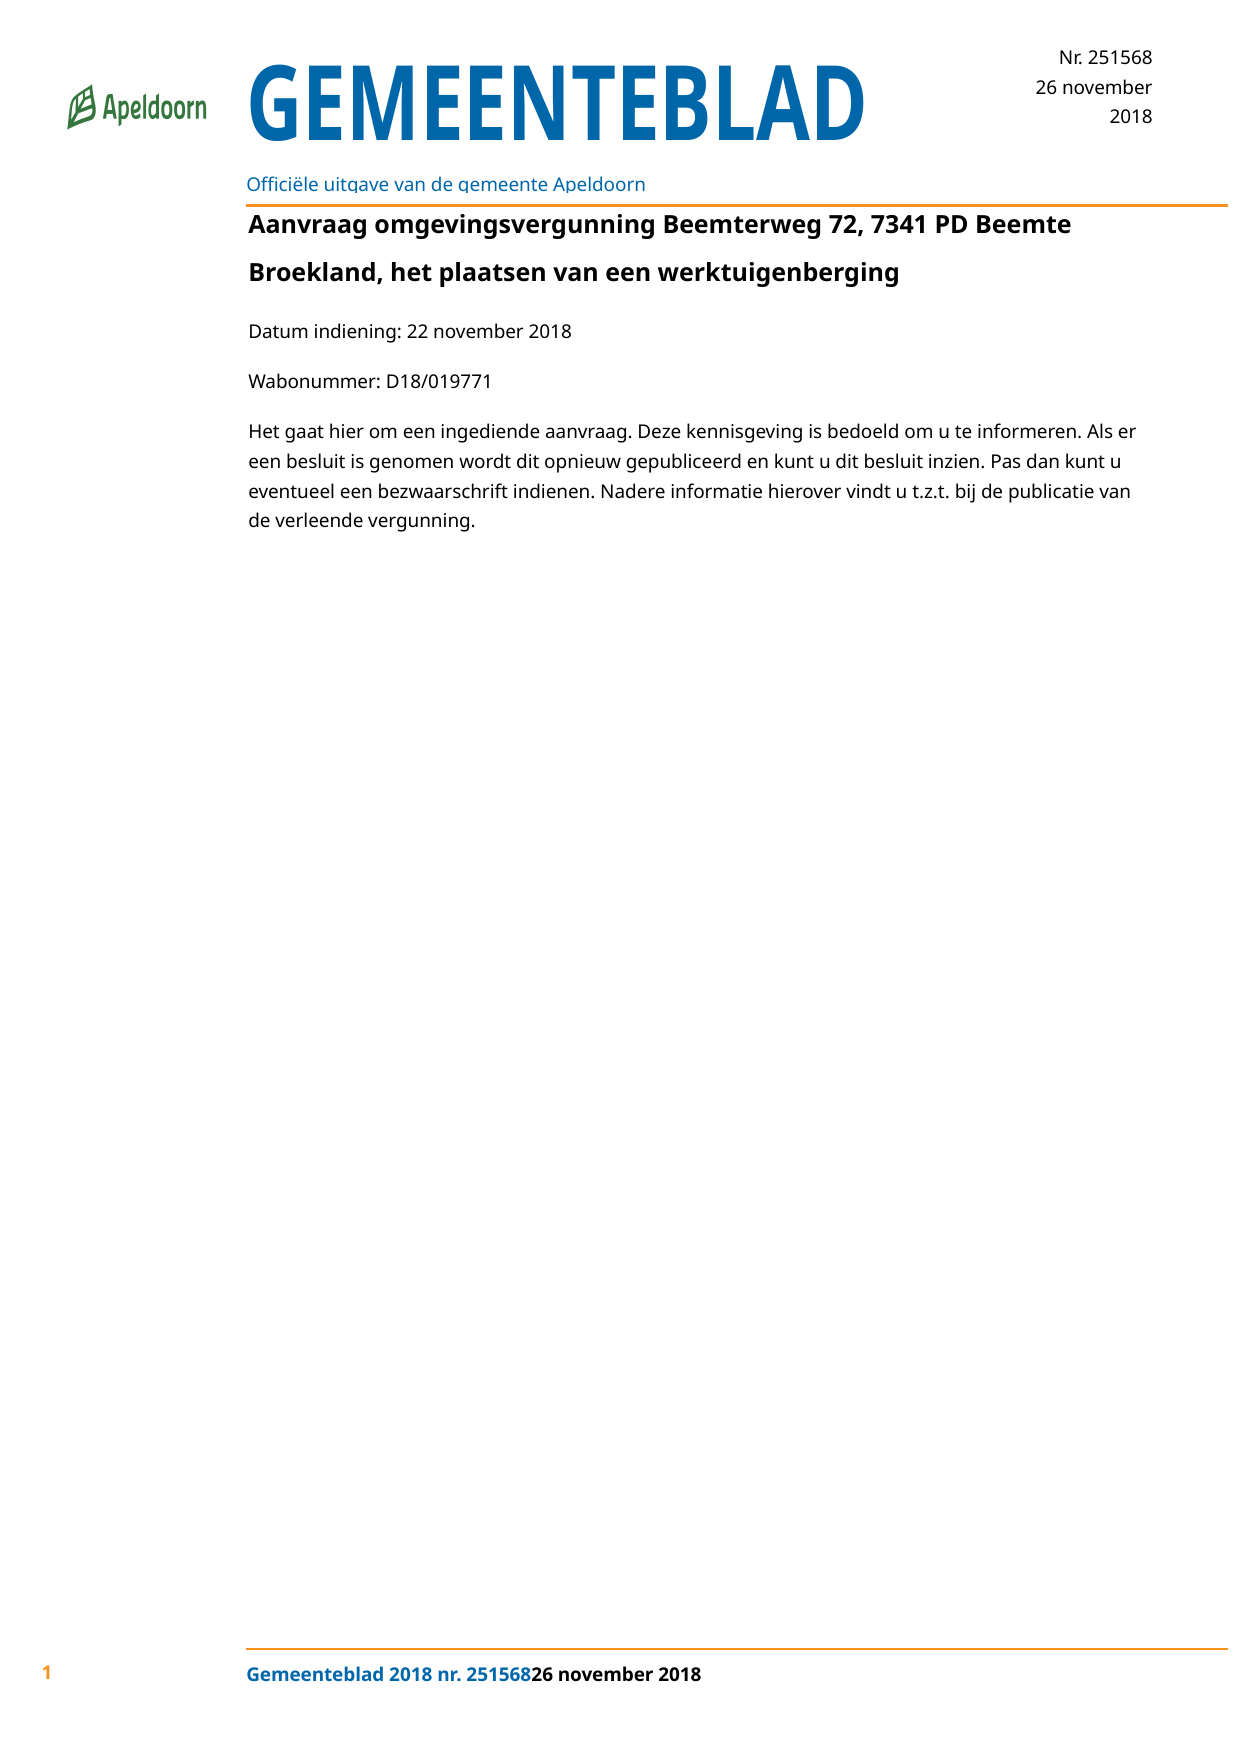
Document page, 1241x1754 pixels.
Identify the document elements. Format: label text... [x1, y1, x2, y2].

text Het gaat hier om een ingediende aanvraag. Deze kennisgeving is bedoeld om u te informeren. Als er een besluit is genomen wordt dit opnieuw gepubliceerd en kunt u dit besluit inzien. Pas dan kunt u eventueel een bezwaarschrift indienen. Nadere informatie hierover vindt u t.z.t. bij de publicatie van de verleende vergunning. [248, 419, 1152, 533]
picture [41, 47, 231, 172]
text Datum indiening: 22 november 2018 [248, 318, 1152, 344]
text Aanvraag omgevingsvergunning Beemterweg 72, 7341 PD Beemte Broekland, het plaatsen van een werktuigenberging [248, 207, 1152, 288]
text Wabonummer: D18/019771 [248, 368, 1152, 394]
